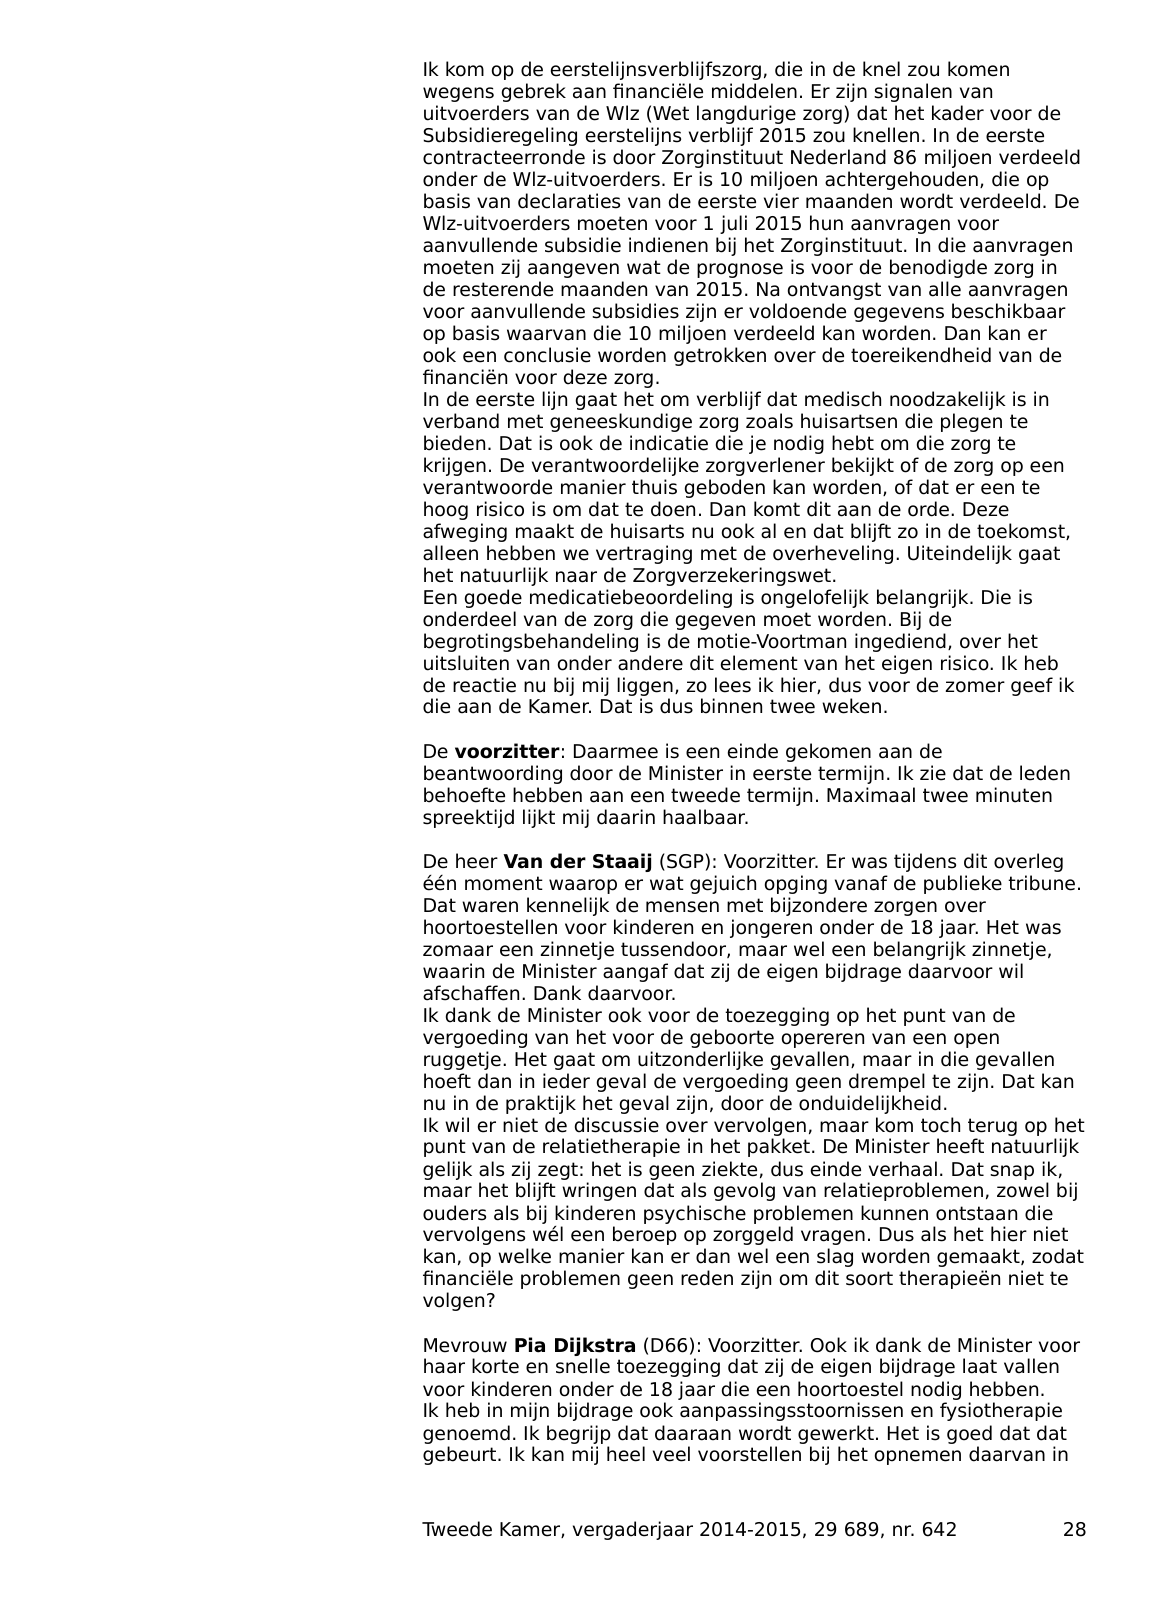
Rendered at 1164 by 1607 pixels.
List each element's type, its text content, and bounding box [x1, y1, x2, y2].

text De heer Van der Staaij (SGP): Voorzitter. Er was tijdens dit overleg één moment waarop er wat gejuich opging vanaf de publieke tribune. Dat waren kennelijk de mensen met bijzondere zorgen over hoortoestellen voor kinderen en jongeren onder de 18 jaar. Het was zomaar een zinnetje tussendoor, maar wel een belangrijk zinnetje, waarin de Minister aangaf dat zij de eigen bijdrage daarvoor wil afschaffen. Dank daarvoor. [422, 851, 1087, 1004]
text Mevrouw Pia Dijkstra (D66): Voorzitter. Ook ik dank de Minister voor haar korte en snelle toezegging dat zij de eigen bijdrage laat vallen voor kinderen onder de 18 jaar die een hoortoestel nodig hebben. [422, 1334, 1087, 1400]
text In de eerste lijn gaat het om verblijf dat medisch noodzakelijk is in verband met geneeskundige zorg zoals huisartsen die plegen te bieden. Dat is ook de indicatie die je nodig hebt om die zorg te krijgen. De verantwoordelijke zorgverlener bekijkt of de zorg op een verantwoorde manier thuis geboden kan worden, of dat er een te hoog risico is om dat te doen. Dan komt dit aan de orde. Deze afweging maakt de huisarts nu ook al en dat blijft zo in de toekomst, alleen hebben we vertraging met de overheveling. Uiteindelijk gaat het natuurlijk naar de Zorgverzekeringswet. [422, 389, 1087, 587]
text Ik heb in mijn bijdrage ook aanpassingsstoornissen en fysiotherapie genoemd. Ik begrijp dat daaraan wordt gewerkt. Het is goed dat dat gebeurt. Ik kan mij heel veel voorstellen bij het opnemen daarvan in [422, 1400, 1087, 1466]
text Een goede medicatiebeoordeling is ongelofelijk belangrijk. Die is onderdeel van de zorg die gegeven moet worden. Bij de begrotingsbehandeling is de motie-Voortman ingediend, over het uitsluiten van onder andere dit element van het eigen risico. Ik heb de reactie nu bij mij liggen, zo lees ik hier, dus voor de zomer geef ik die aan de Kamer. Dat is dus binnen twee weken. [422, 587, 1087, 718]
text Ik wil er niet de discussie over vervolgen, maar kom toch terug op het punt van de relatietherapie in het pakket. De Minister heeft natuurlijk gelijk als zij zegt: het is geen ziekte, dus einde verhaal. Dat snap ik, maar het blijft wringen dat als gevolg van relatieproblemen, zowel bij ouders als bij kinderen psychische problemen kunnen ontstaan die vervolgens wél een beroep op zorggeld vragen. Dus als het hier niet kan, op welke manier kan er dan wel een slag worden gemaakt, zodat financiële problemen geen reden zijn om dit soort therapieën niet te volgen? [422, 1114, 1087, 1312]
text Ik dank de Minister ook voor de toezegging op het punt van de vergoeding van het voor de geboorte opereren van een open ruggetje. Het gaat om uitzonderlijke gevallen, maar in die gevallen hoeft dan in ieder geval de vergoeding geen drempel te zijn. Dat kan nu in de praktijk het geval zijn, door de onduidelijkheid. [422, 1004, 1087, 1114]
text Ik kom op de eerstelijnsverblijfszorg, die in de knel zou komen wegens gebrek aan financiële middelen. Er zijn signalen van uitvoerders van de Wlz (Wet langdurige zorg) dat het kader voor de Subsidieregeling eerstelijns verblijf 2015 zou knellen. In de eerste contracteerronde is door Zorginstituut Nederland 86 miljoen verdeeld onder de Wlz-uitvoerders. Er is 10 miljoen achtergehouden, die op basis van declaraties van de eerste vier maanden wordt verdeeld. De Wlz-uitvoerders moeten voor 1 juli 2015 hun aanvragen voor aanvullende subsidie indienen bij het Zorginstituut. In die aanvragen moeten zij aangeven wat de prognose is voor de benodigde zorg in de resterende maanden van 2015. Na ontvangst van alle aanvragen voor aanvullende subsidies zijn er voldoende gegevens beschikbaar op basis waarvan die 10 miljoen verdeeld kan worden. Dan kan er ook een conclusie worden getrokken over de toereikendheid van de financiën voor deze zorg. [422, 59, 1087, 389]
text De voorzitter: Daarmee is een einde gekomen aan de beantwoording door de Minister in eerste termijn. Ik zie dat de leden behoefte hebben aan een tweede termijn. Maximaal twee minuten spreektijd lijkt mij daarin haalbaar. [422, 741, 1087, 828]
